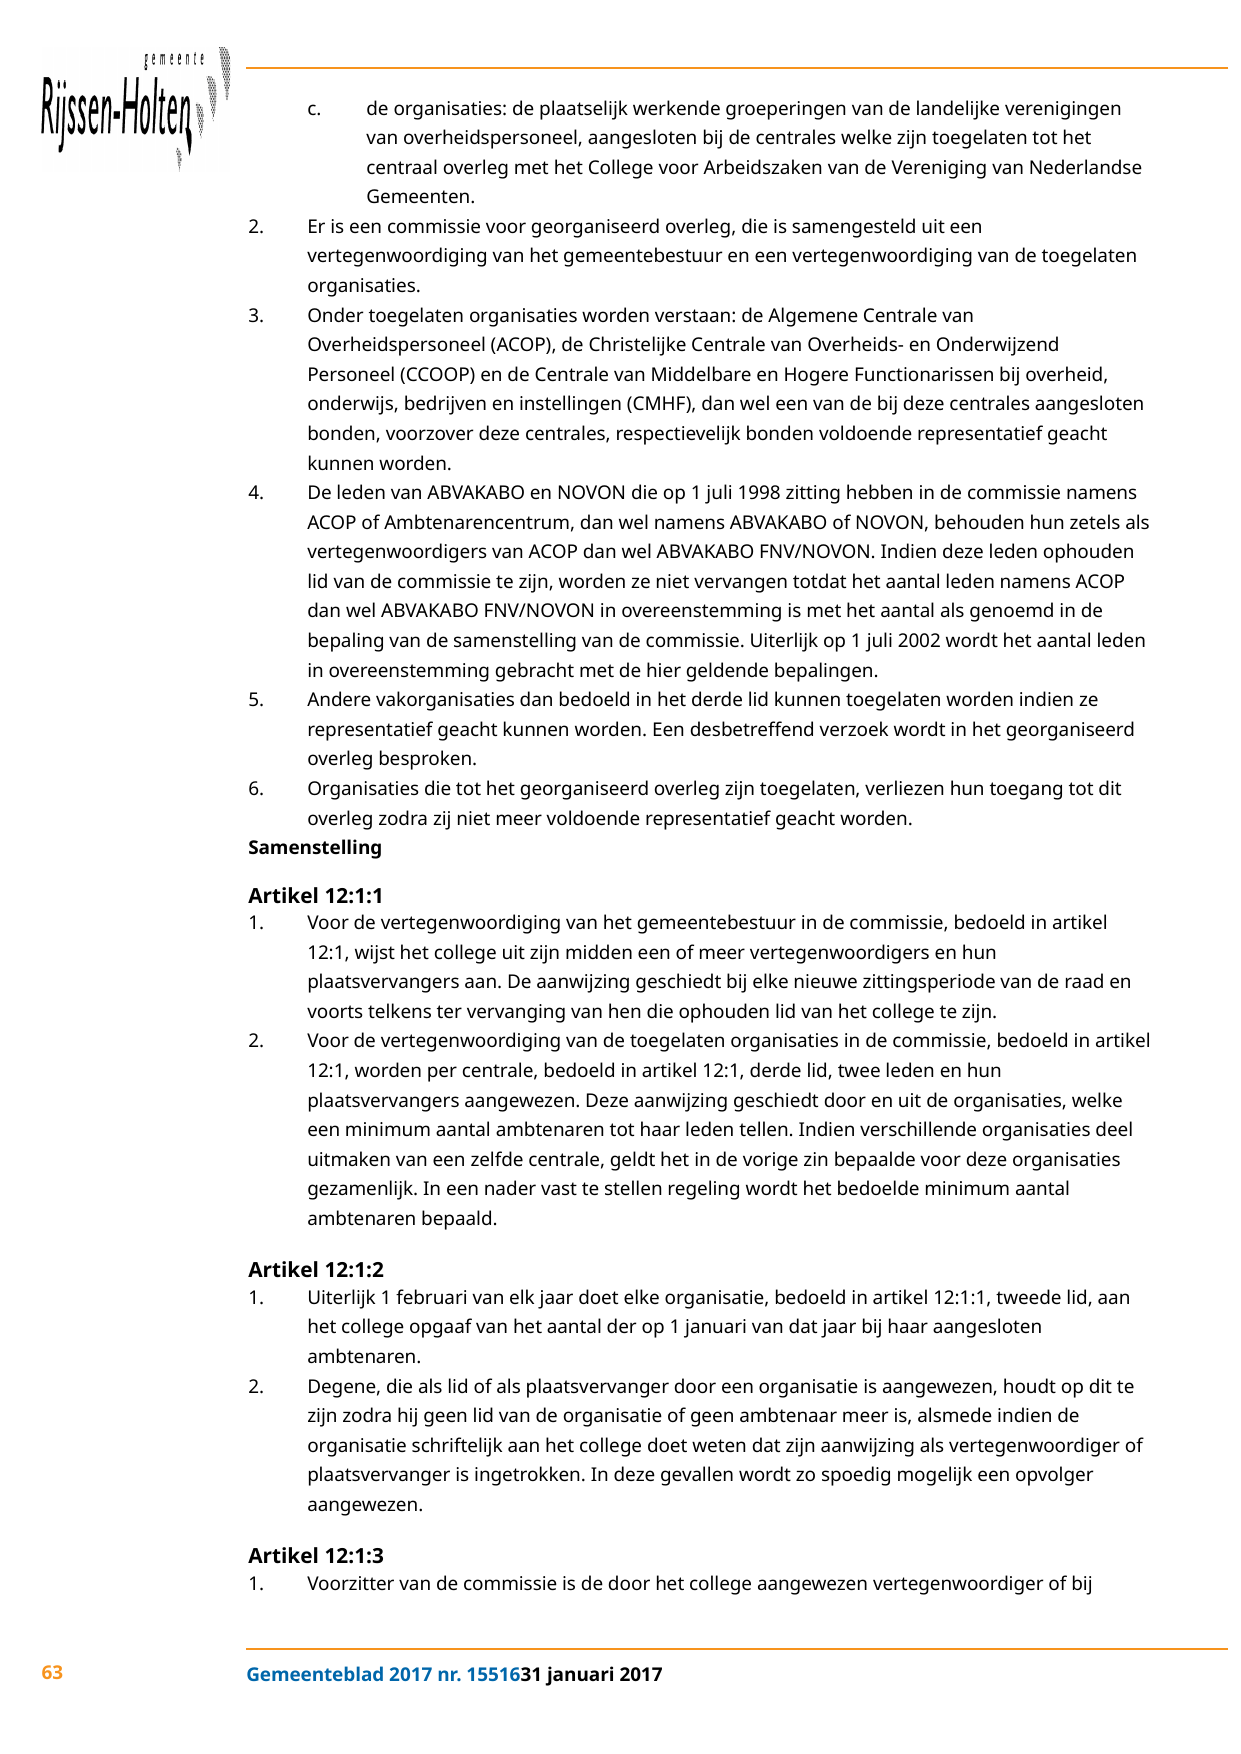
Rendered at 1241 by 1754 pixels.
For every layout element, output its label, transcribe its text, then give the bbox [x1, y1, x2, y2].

text Artikel 12:1:3 [248, 1542, 1152, 1570]
list Voorzitter van de commissie is de door het college aangewezen vertegenwoordiger of bij [248, 1570, 1152, 1596]
list Voor de vertegenwoordiging van de toegelaten organisaties in de commissie, bedoeld in artikel 12:1, worden per centrale, bedoeld in artikel 12:1, derde lid, twee leden en hun plaatsvervangers aangewezen. Deze aanwijzing geschiedt door en uit de organisaties, welke een minimum aantal ambtenaren tot haar leden tellen. Indien verschillende organisaties deel uitmaken van een zelfde centrale, geldt het in de vorige zin bepaalde voor deze organisaties gezamenlijk. In een nader vast te stellen regeling wordt het bedoelde minimum aantal ambtenaren bepaald. [248, 1028, 1152, 1231]
text Artikel 12:1:1 [248, 881, 1152, 909]
text Samenstelling [248, 834, 1152, 860]
list de organisaties: de plaatselijk werkende groeperingen van de landelijke verenigingen van overheidspersoneel, aangesloten bij de centrales welke zijn toegelaten tot het centraal overleg met het College voor Arbeidszaken van de Vereniging van Nederlandse Gemeenten. [307, 95, 1152, 209]
list Degene, die als lid of als plaatsvervanger door een organisatie is aangewezen, houdt op dit te zijn zodra hij geen lid van de organisatie of geen ambtenaar meer is, alsmede indien de organisatie schriftelijk aan het college doet weten dat zijn aanwijzing als vertegenwoordiger of plaatsvervanger is ingetrokken. In deze gevallen wordt zo spoedig mogelijk een opvolger aangewezen. [248, 1373, 1152, 1517]
list Andere vakorganisaties dan bedoeld in het derde lid kunnen toegelaten worden indien ze representatief geacht kunnen worden. Een desbetreffend verzoek wordt in het georganiseerd overleg besproken. [248, 686, 1152, 771]
list Onder toegelaten organisaties worden verstaan: de Algemene Centrale van Overheidspersoneel (ACOP), de Christelijke Centrale van Overheids- en Onderwijzend Personeel (CCOOP) en de Centrale van Middelbare en Hogere Functionarissen bij overheid, onderwijs, bedrijven en instellingen (CMHF), dan wel een van de bij deze centrales aangesloten bonden, voorzover deze centrales, respectievelijk bonden voldoende representatief geacht kunnen worden. [248, 302, 1152, 476]
picture [41, 47, 231, 172]
list Organisaties die tot het georganiseerd overleg zijn toegelaten, verliezen hun toegang tot dit overleg zodra zij niet meer voldoende representatief geacht worden. [248, 775, 1152, 831]
list Uiterlijk 1 februari van elk jaar doet elke organisatie, bedoeld in artikel 12:1:1, tweede lid, aan het college opgaaf van het aantal der op 1 januari van dat jaar bij haar aangesloten ambtenaren. [248, 1284, 1152, 1369]
list Voor de vertegenwoordiging van het gemeentebestuur in de commissie, bedoeld in artikel 12:1, wijst het college uit zijn midden een of meer vertegenwoordigers en hun plaatsvervangers aan. De aanwijzing geschiedt bij elke nieuwe zittingsperiode van de raad en voorts telkens ter vervanging van hen die ophouden lid van het college te zijn. [248, 909, 1152, 1024]
list Er is een commissie voor georganiseerd overleg, die is samengesteld uit een vertegenwoordiging van het gemeentebestuur en een vertegenwoordiging van de toegelaten organisaties. [248, 213, 1152, 298]
text Artikel 12:1:2 [248, 1256, 1152, 1284]
list De leden van ABVAKABO en NOVON die op 1 juli 1998 zitting hebben in de commissie namens ACOP of Ambtenarencentrum, dan wel namens ABVAKABO of NOVON, behouden hun zetels als vertegenwoordigers van ACOP dan wel ABVAKABO FNV/NOVON. Indien deze leden ophouden lid van de commissie te zijn, worden ze niet vervangen totdat het aantal leden namens ACOP dan wel ABVAKABO FNV/NOVON in overeenstemming is met het aantal als genoemd in de bepaling van de samenstelling van de commissie. Uiterlijk op 1 juli 2002 wordt het aantal leden in overeenstemming gebracht met de hier geldende bepalingen. [248, 479, 1152, 683]
